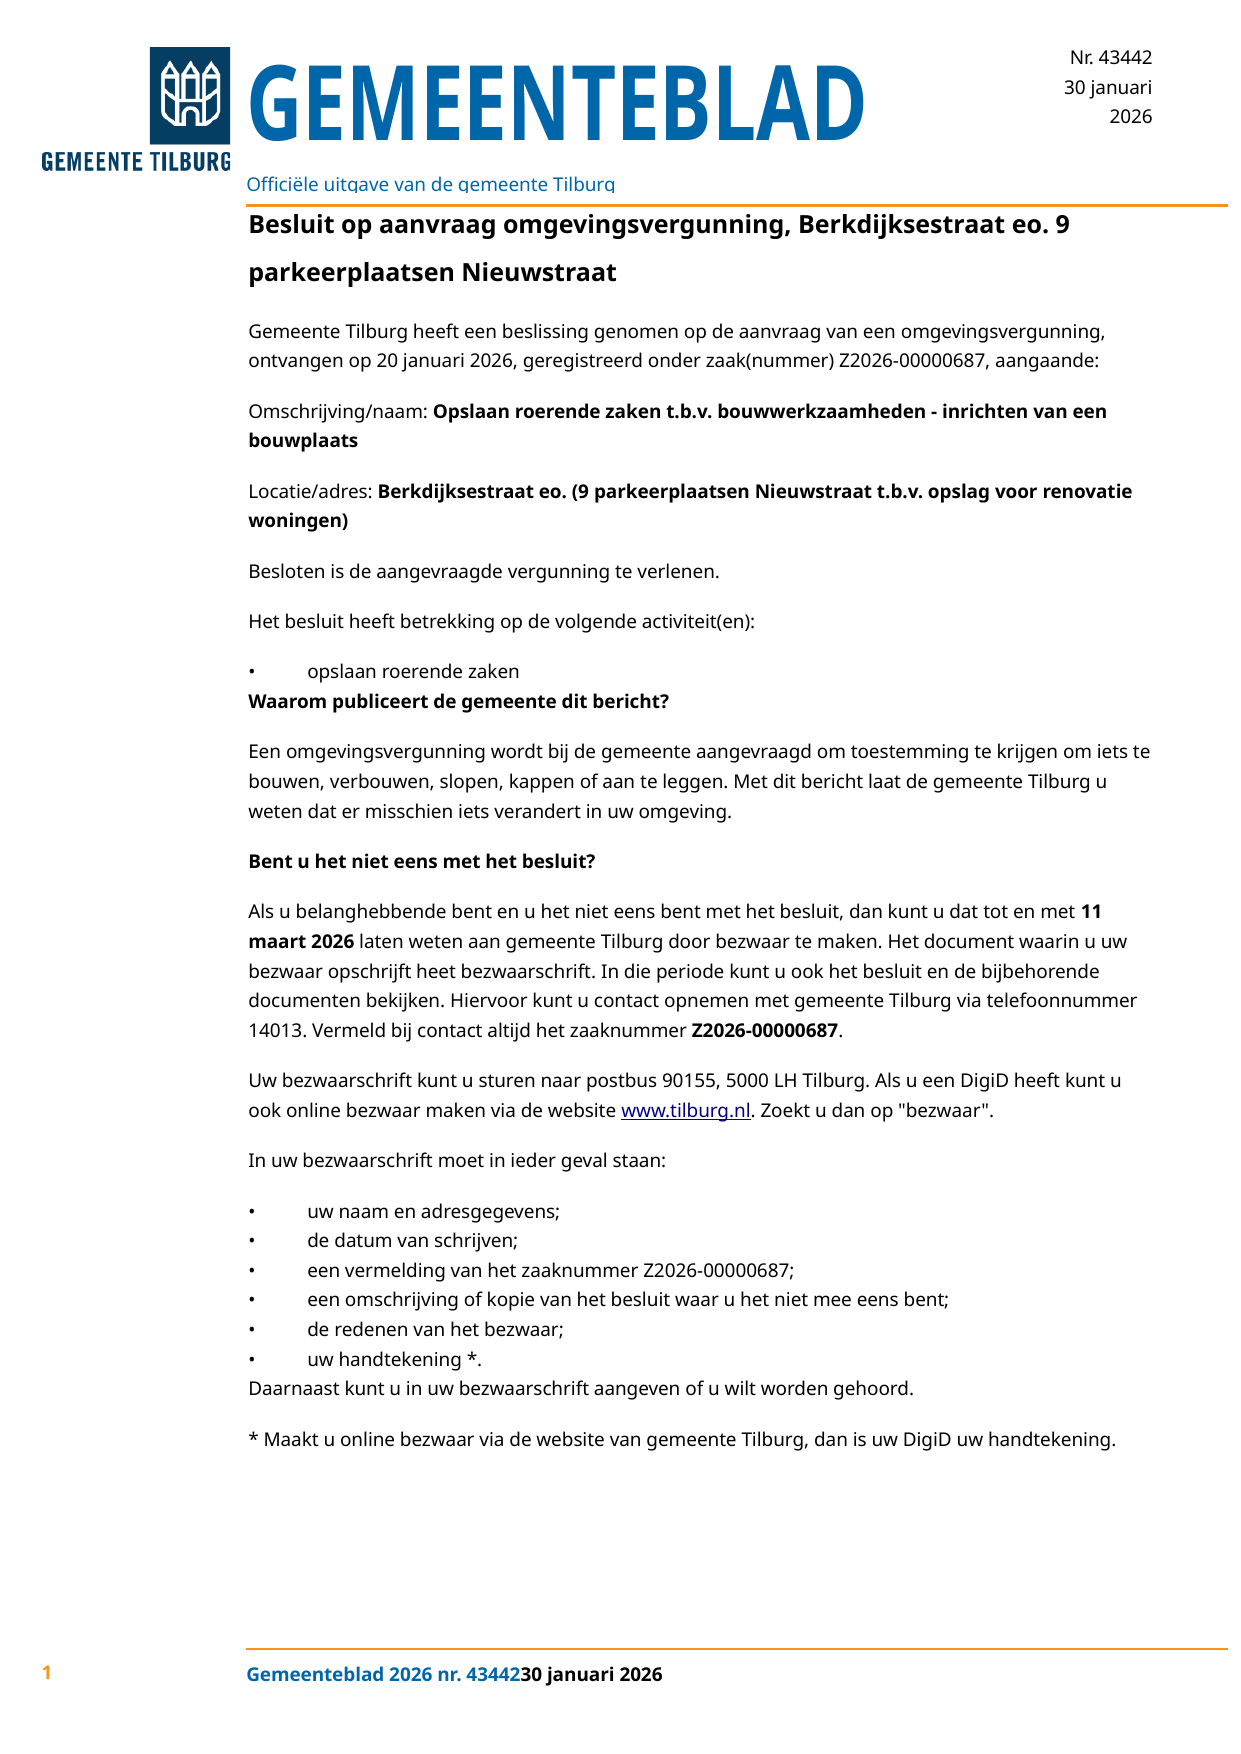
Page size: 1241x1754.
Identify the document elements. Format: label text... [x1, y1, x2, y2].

text Besluit op aanvraag omgevingsvergunning, Berkdijksestraat eo. 9 parkeerplaatsen Nieuwstraat [248, 207, 1152, 288]
list een omschrijving of kopie van het besluit waar u het niet mee eens bent; [248, 1287, 1152, 1312]
text Omschrijving/naam: Opslaan roerende zaken t.b.v. bouwwerkzaamheden - inrichten van een bouwplaats [248, 398, 1152, 453]
text Locatie/adres: Berkdijksestraat eo. (9 parkeerplaatsen Nieuwstraat t.b.v. opslag voor renovatie woningen) [248, 478, 1152, 533]
list opslaan roerende zaken [248, 659, 1152, 684]
list de datum van schrijven; [248, 1227, 1152, 1253]
text Het besluit heeft betrekking op de volgende activiteit(en): [248, 608, 1152, 634]
picture [41, 47, 231, 172]
text In uw bezwaarschrift moet in ieder geval staan: [248, 1147, 1152, 1173]
text Bent u het niet eens met het besluit? [248, 848, 1152, 874]
text Als u belanghebbende bent en u het niet eens bent met het besluit, dan kunt u dat tot en met 11 maart 2026 laten weten aan gemeente Tilburg door bezwaar te maken. Het document waarin u uw bezwaar opschrijft heet bezwaarschrift. In die periode kunt u ook het besluit en de bijbehorende documenten bekijken. Hiervoor kunt u contact opnemen met gemeente Tilburg via telefoonnummer 14013. Vermeld bij contact altijd het zaaknummer Z2026-00000687. [248, 899, 1152, 1043]
text Daarnaast kunt u in uw bezwaarschrift aangeven of u wilt worden gehoord. [248, 1375, 1152, 1401]
text * Maakt u online bezwaar via de website van gemeente Tilburg, dan is uw DigiD uw handtekening. [248, 1426, 1152, 1452]
list een vermelding van het zaaknummer Z2026-00000687; [248, 1257, 1152, 1283]
text Uw bezwaarschrift kunt u sturen naar postbus 90155, 5000 LH Tilburg. Als u een DigiD heeft kunt u ook online bezwaar maken via de website www.tilburg.nl. Zoekt u dan op "bezwaar". [248, 1067, 1152, 1123]
text Gemeente Tilburg heeft een beslissing genomen op de aanvraag van een omgevingsvergunning, ontvangen op 20 januari 2026, geregistreerd onder zaak(nummer) Z2026-00000687, aangaande: [248, 318, 1152, 373]
text Waarom publiceert de gemeente dit bericht? [248, 688, 1152, 714]
list uw handtekening *. [248, 1346, 1152, 1372]
list uw naam en adresgegevens; [248, 1198, 1152, 1224]
text Besloten is de aangevraagde vergunning te verlenen. [248, 558, 1152, 584]
list de redenen van het bezwaar; [248, 1316, 1152, 1342]
text Een omgevingsvergunning wordt bij de gemeente aangevraagd om toestemming te krijgen om iets te bouwen, verbouwen, slopen, kappen of aan te leggen. Met dit bericht laat de gemeente Tilburg u weten dat er misschien iets verandert in uw omgeving. [248, 739, 1152, 824]
